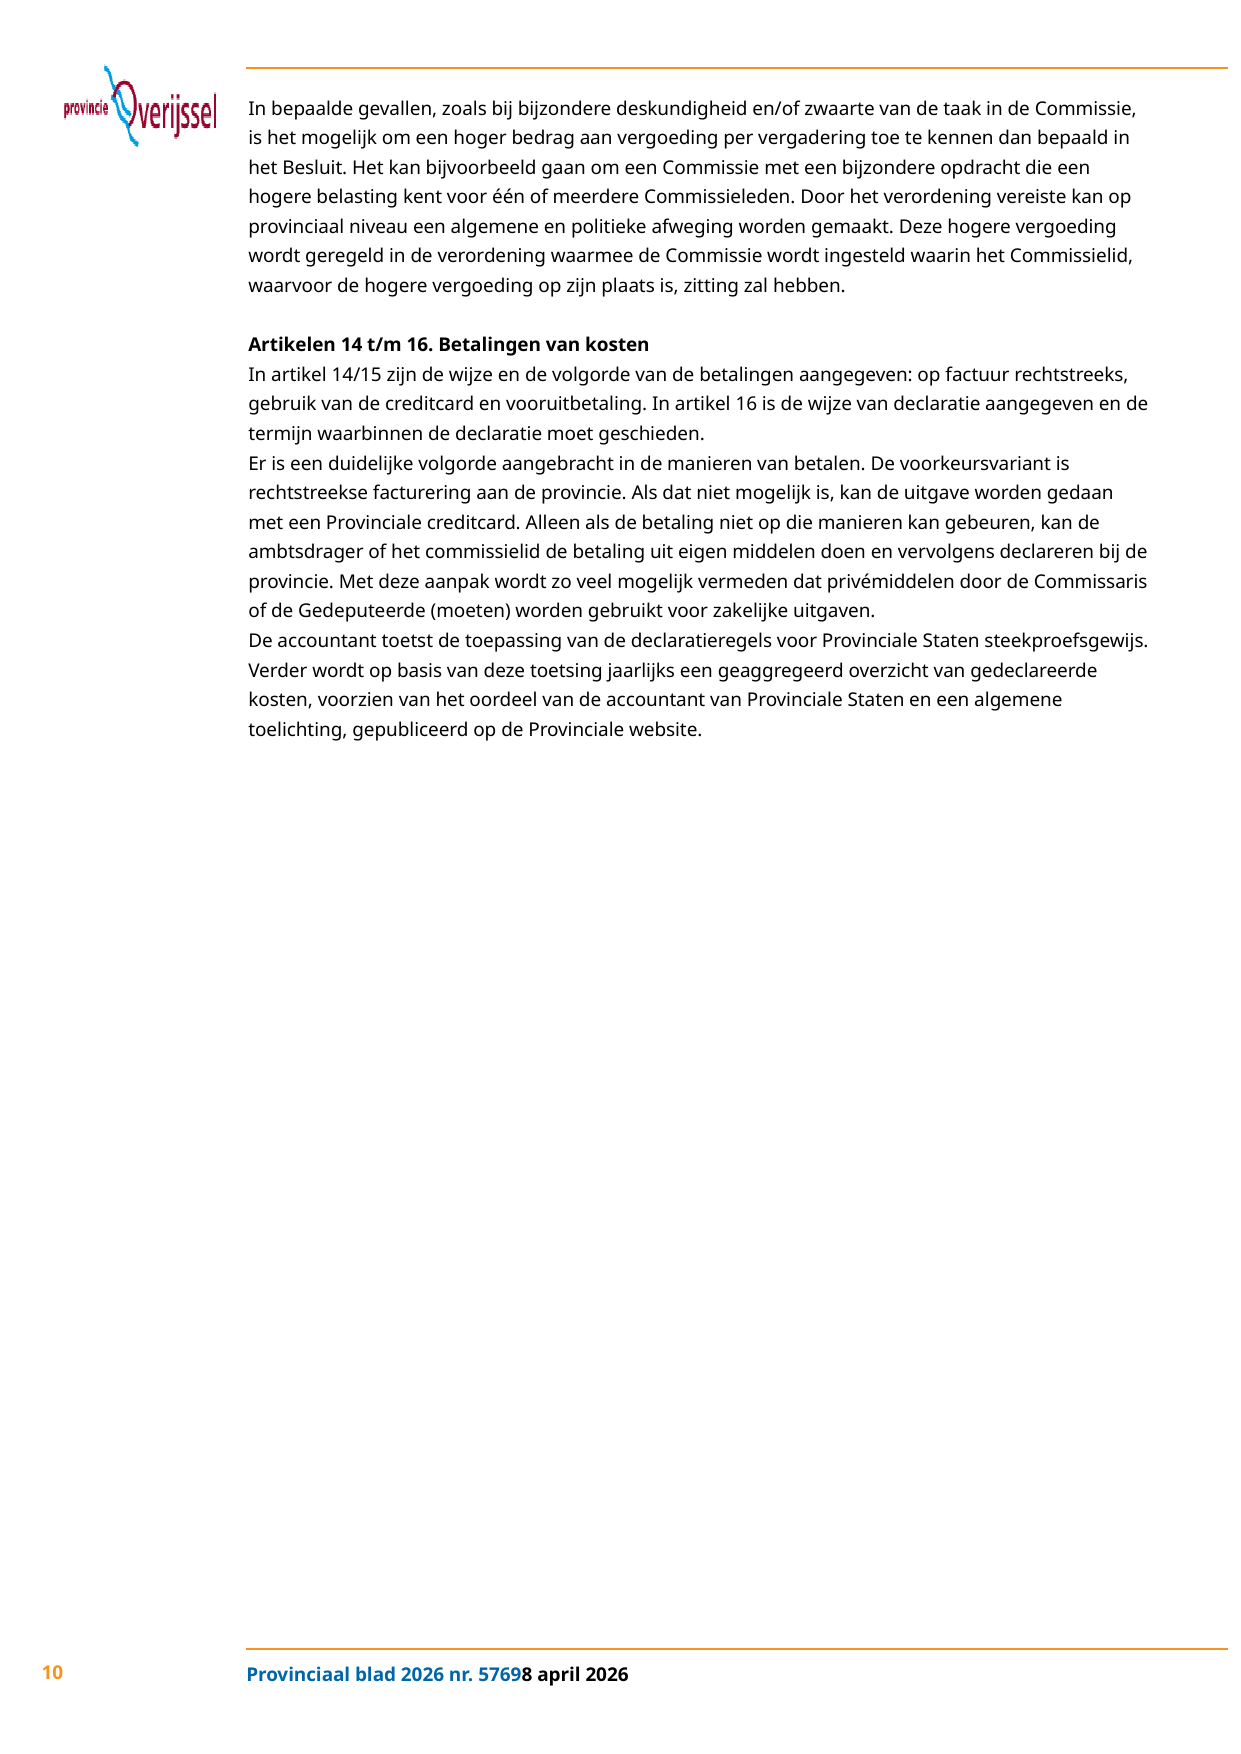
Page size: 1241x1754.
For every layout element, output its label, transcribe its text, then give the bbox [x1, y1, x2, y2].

picture [41, 47, 231, 172]
text Er is een duidelijke volgorde aangebracht in de manieren van betalen. De voorkeursvariant is rechtstreekse facturering aan de provincie. Als dat niet mogelijk is, kan de uitgave worden gedaan met een Provinciale creditcard. Alleen als de betaling niet op die manieren kan gebeuren, kan de ambtsdrager of het commissielid de betaling uit eigen middelen doen en vervolgens declareren bij de provincie. Met deze aanpak wordt zo veel mogelijk vermeden dat privémiddelen door de Commissaris of de Gedeputeerde (moeten) worden gebruikt voor zakelijke uitgaven. [248, 450, 1152, 623]
text De accountant toetst de toepassing van de declaratieregels voor Provinciale Staten steekproefsgewijs. Verder wordt op basis van deze toetsing jaarlijks een geaggregeerd overzicht van gedeclareerde kosten, voorzien van het oordeel van de accountant van Provinciale Staten en een algemene toelichting, gepubliceerd op de Provinciale website. [248, 627, 1152, 742]
text In artikel 14/15 zijn de wijze en de volgorde van de betalingen aangegeven: op factuur rechtstreeks, gebruik van de creditcard en vooruitbetaling. In artikel 16 is de wijze van declaratie aangegeven en de termijn waarbinnen de declaratie moet geschieden. [248, 361, 1152, 446]
text Artikelen 14 t/m 16. Betalingen van kosten [248, 331, 1152, 357]
text In bepaalde gevallen, zoals bij bijzondere deskundigheid en/of zwaarte van de taak in de Commissie, is het mogelijk om een hoger bedrag aan vergoeding per vergadering toe te kennen dan bepaald in het Besluit. Het kan bijvoorbeeld gaan om een Commissie met een bijzondere opdracht die een hogere belasting kent voor één of meerdere Commissieleden. Door het verordening vereiste kan op provinciaal niveau een algemene en politieke afweging worden gemaakt. Deze hogere vergoeding wordt geregeld in de verordening waarmee de Commissie wordt ingesteld waarin het Commissielid, waarvoor de hogere vergoeding op zijn plaats is, zitting zal hebben. [248, 95, 1152, 298]
